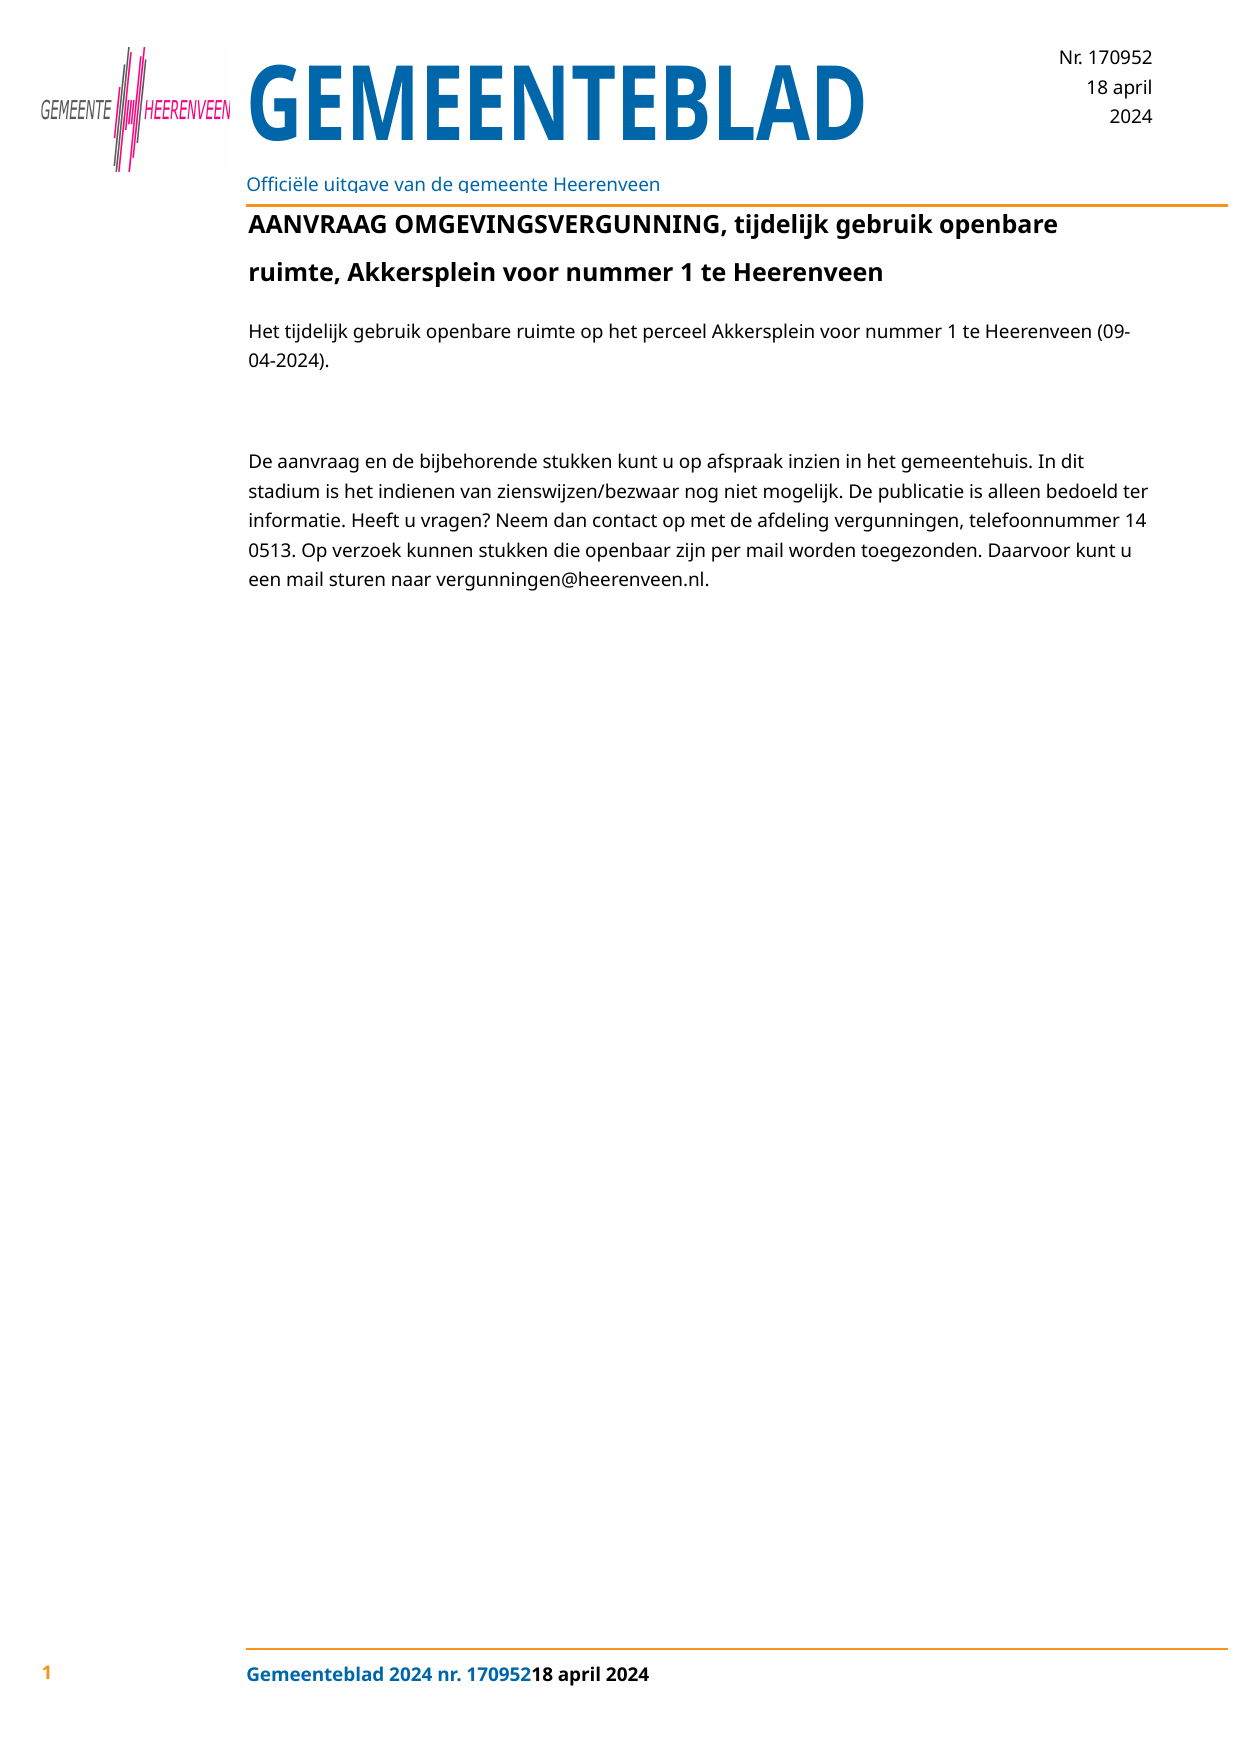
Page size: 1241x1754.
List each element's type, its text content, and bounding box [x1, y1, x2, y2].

text De aanvraag en de bijbehorende stukken kunt u op afspraak inzien in het gemeentehuis. In dit stadium is het indienen van zienswijzen/bezwaar nog niet mogelijk. De publicatie is alleen bedoeld ter informatie. Heeft u vragen? Neem dan contact op met de afdeling vergunningen, telefoonnummer 14 0513. Op verzoek kunnen stukken die openbaar zijn per mail worden toegezonden. Daarvoor kunt u een mail sturen naar vergunningen@heerenveen.nl. [248, 448, 1152, 592]
picture [41, 47, 231, 172]
text AANVRAAG OMGEVINGSVERGUNNING, tijdelijk gebruik openbare ruimte, Akkersplein voor nummer 1 te Heerenveen [248, 207, 1152, 288]
text Het tijdelijk gebruik openbare ruimte op het perceel Akkersplein voor nummer 1 te Heerenveen (09-04-2024). [248, 318, 1152, 373]
